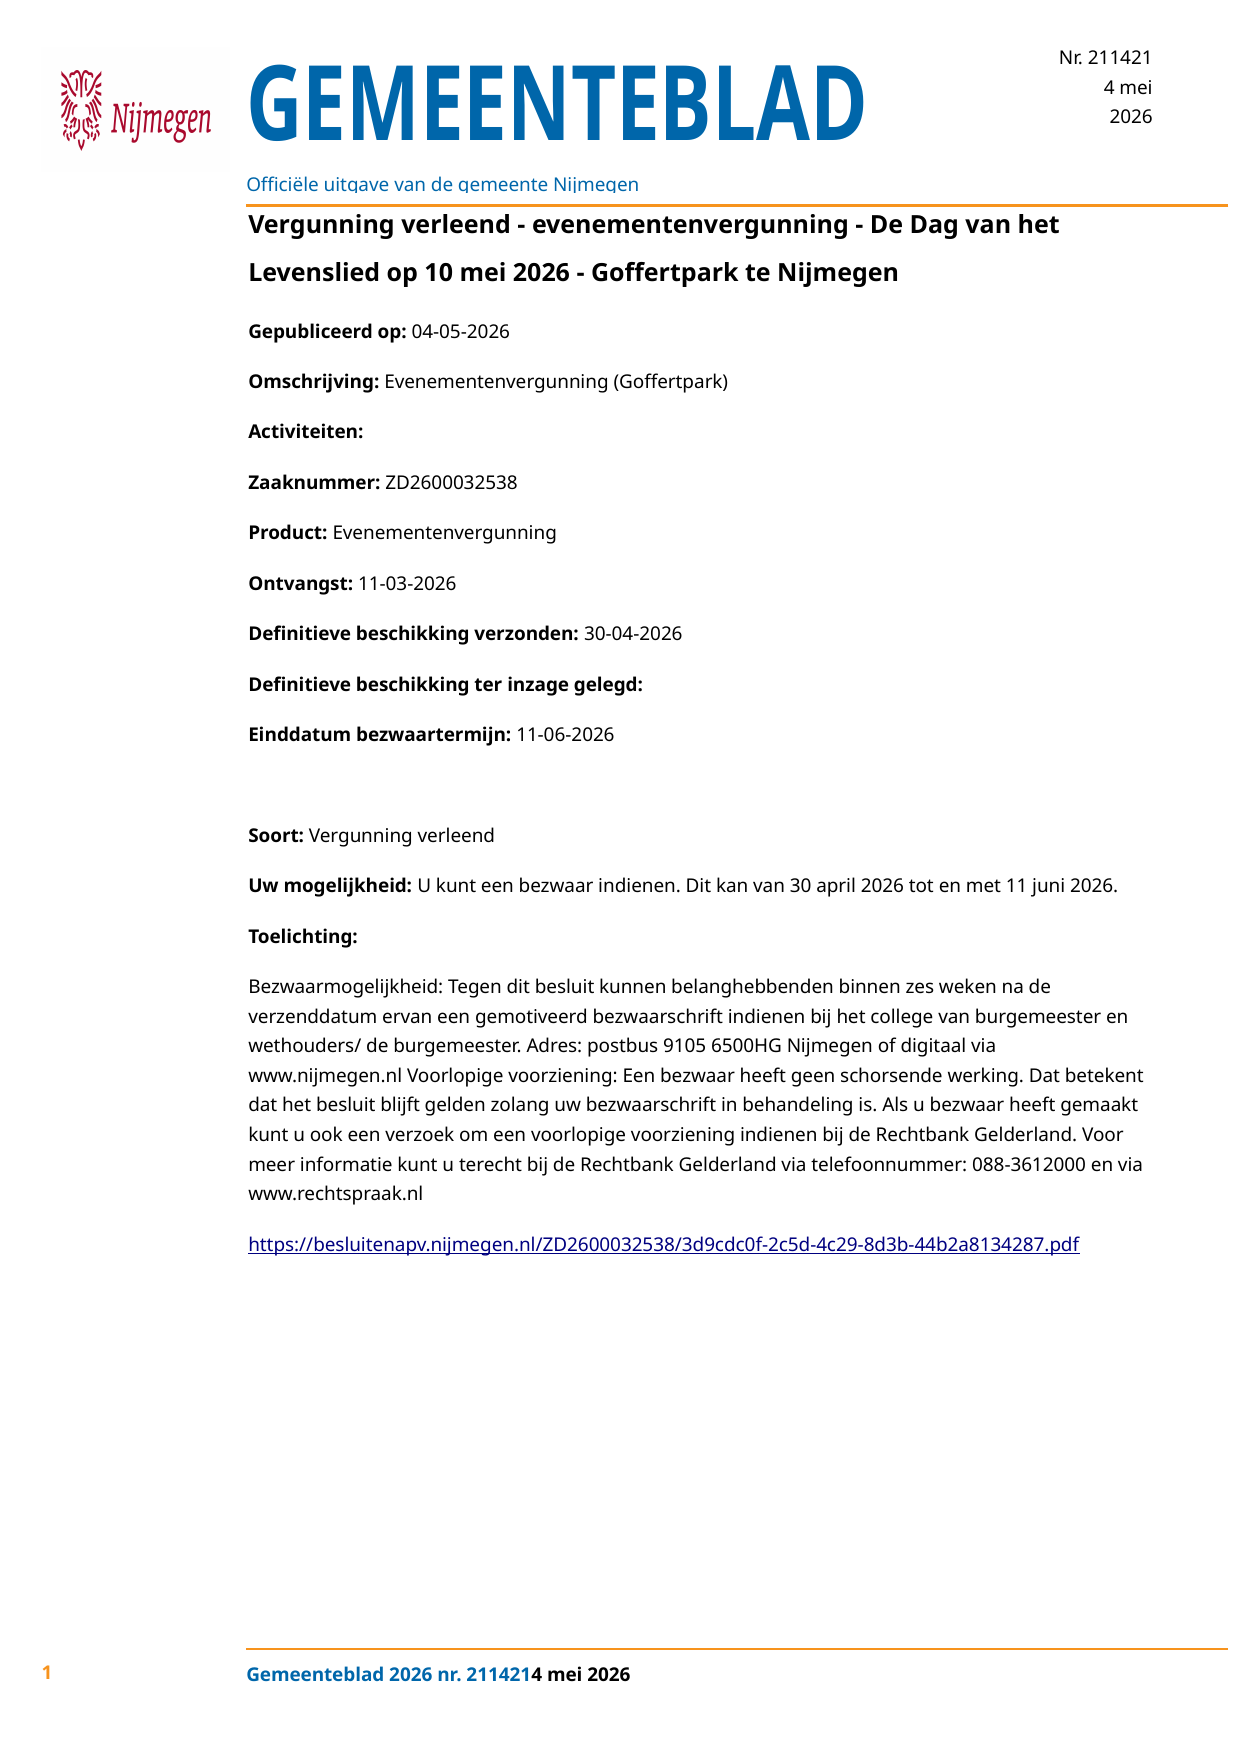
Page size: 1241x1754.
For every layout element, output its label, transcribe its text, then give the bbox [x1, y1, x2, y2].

text Vergunning verleend - evenementenvergunning - De Dag van het Levenslied op 10 mei 2026 - Goffertpark te Nijmegen [248, 207, 1152, 288]
text Einddatum bezwaartermijn: 11-06-2026 [248, 721, 1152, 747]
text Definitieve beschikking ter inzage gelegd: [248, 671, 1152, 697]
text Product: Evenementenvergunning [248, 519, 1152, 545]
text Gepubliceerd op: 04-05-2026 [248, 318, 1152, 344]
picture [41, 47, 231, 172]
text Zaaknummer: ZD2600032538 [248, 469, 1152, 495]
text Uw mogelijkheid: U kunt een bezwaar indienen. Dit kan van 30 april 2026 tot en met 11 juni 2026. [248, 872, 1152, 898]
text Definitieve beschikking verzonden: 30-04-2026 [248, 620, 1152, 646]
text Soort: Vergunning verleend [248, 822, 1152, 848]
text Ontvangst: 11-03-2026 [248, 570, 1152, 596]
text Toelichting: [248, 923, 1152, 949]
text Bezwaarmogelijkheid: Tegen dit besluit kunnen belanghebbenden binnen zes weken na de verzenddatum ervan een gemotiveerd bezwaarschrift indienen bij het college van burgemeester en wethouders/ de burgemeester. Adres: postbus 9105 6500HG Nijmegen of digitaal via www.nijmegen.nl Voorlopige voorziening: Een bezwaar heeft geen schorsende werking. Dat betekent dat het besluit blijft gelden zolang uw bezwaarschrift in behandeling is. Als u bezwaar heeft gemaakt kunt u ook een verzoek om een voorlopige voorziening indienen bij de Rechtbank Gelderland. Voor meer informatie kunt u terecht bij de Rechtbank Gelderland via telefoonnummer: 088-3612000 en via www.rechtspraak.nl [248, 973, 1152, 1206]
text Activiteiten: [248, 419, 1152, 444]
text https://besluitenapv.nijmegen.nl/ZD2600032538/3d9cdc0f-2c5d-4c29-8d3b-44b2a8134287.pdf [248, 1231, 1152, 1257]
text Omschrijving: Evenementenvergunning (Goffertpark) [248, 368, 1152, 394]
